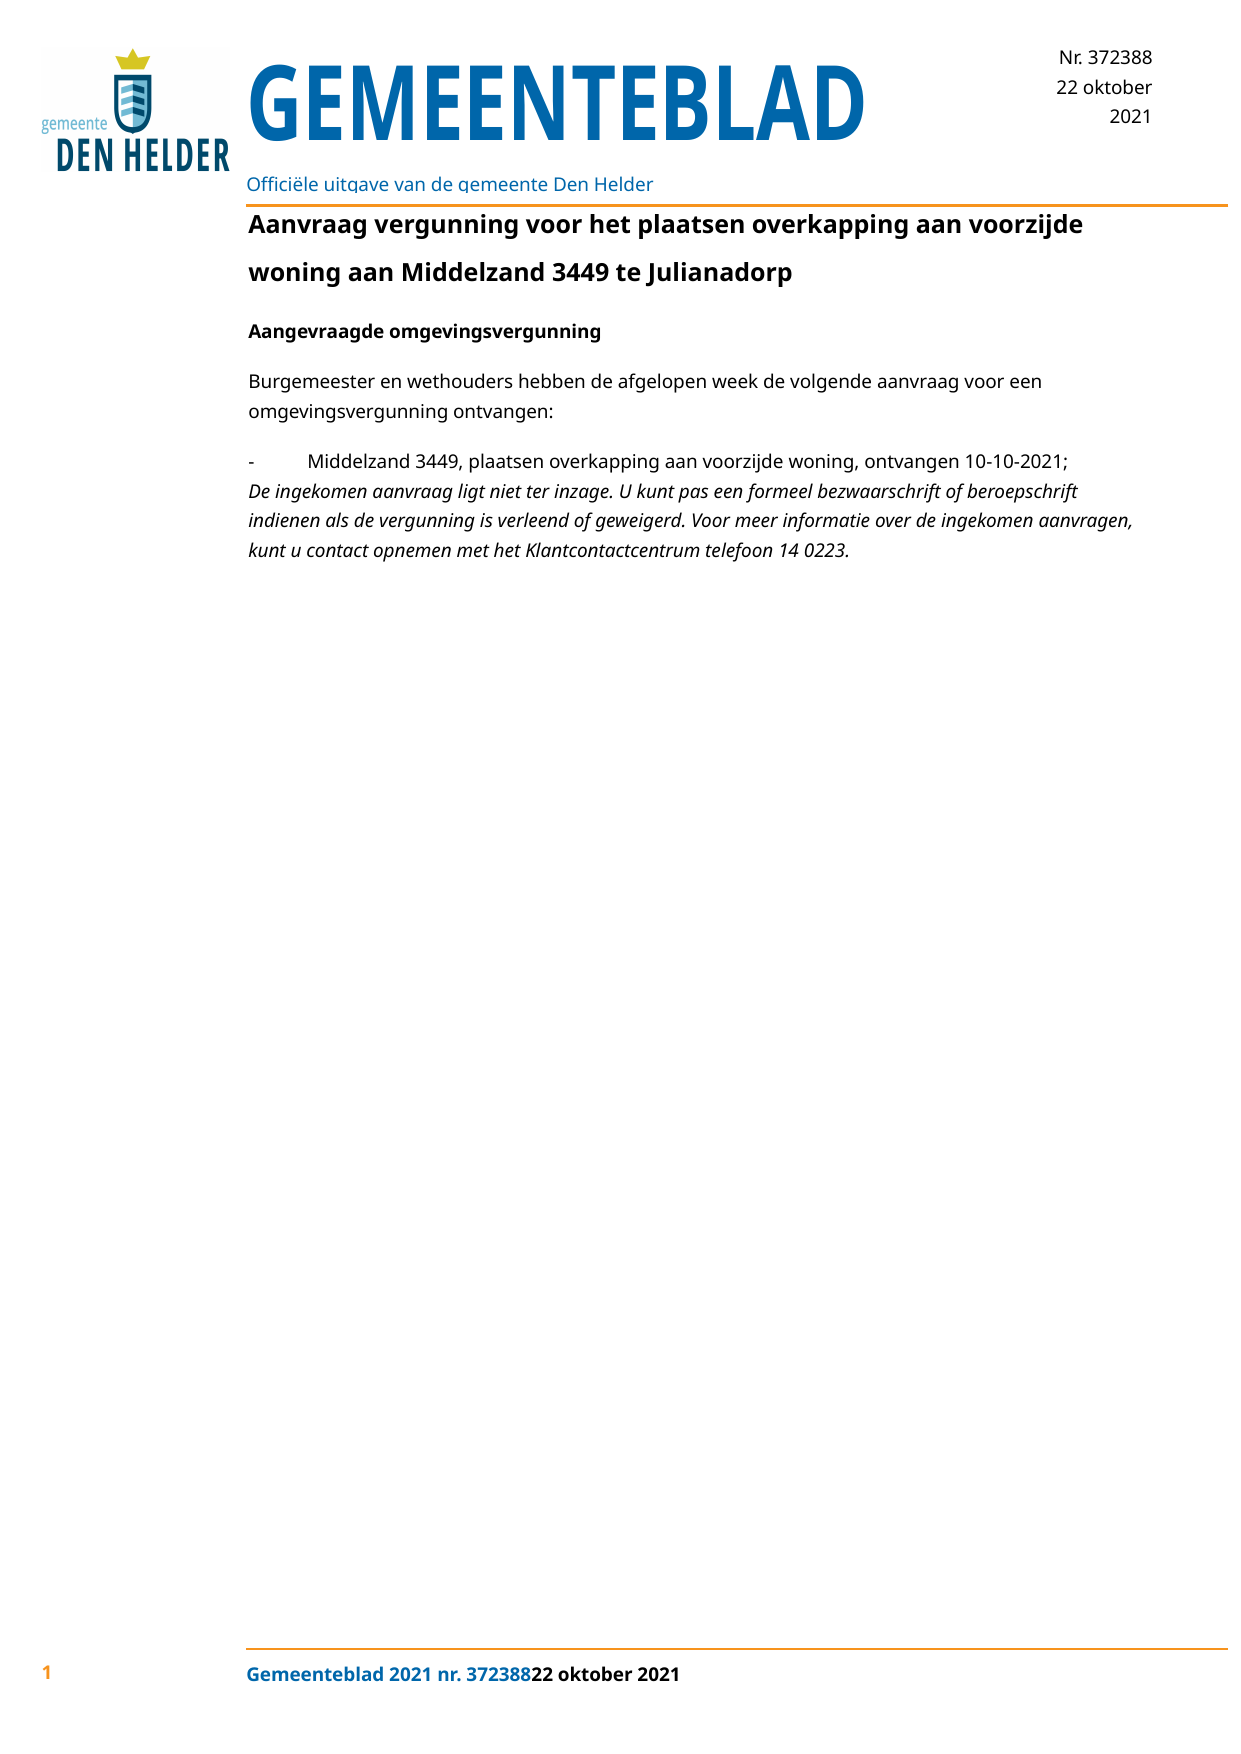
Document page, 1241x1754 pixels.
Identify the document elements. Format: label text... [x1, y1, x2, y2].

text Aangevraagde omgevingsvergunning [248, 318, 1152, 344]
picture [63, 144, 68, 165]
picture [220, 160, 224, 172]
picture [182, 144, 187, 165]
picture [100, 154, 106, 172]
list Middelzand 3449, plaatsen overkapping aan voorzijde woning, ontvangen 10-10-2021; [248, 448, 1152, 474]
text Aanvraag vergunning voor het plaatsen overkapping aan voorzijde woning aan Middelzand 3449 te Julianadorp [248, 207, 1152, 288]
picture [41, 47, 231, 172]
text Burgemeester en wethouders hebben de afgelopen week de volgende aanvraag voor een omgevingsvergunning ontvangen: [248, 368, 1152, 424]
text De ingekomen aanvraag ligt niet ter inzage. U kunt pas een formeel bezwaarschrift of beroepschrift indienen als de vergunning is verleend of geweigerd. Voor meer informatie over de ingekomen aanvragen, kunt u contact opnemen met het Klantcontactcentrum telefoon 14 0223. [248, 478, 1152, 563]
picture [130, 157, 135, 172]
